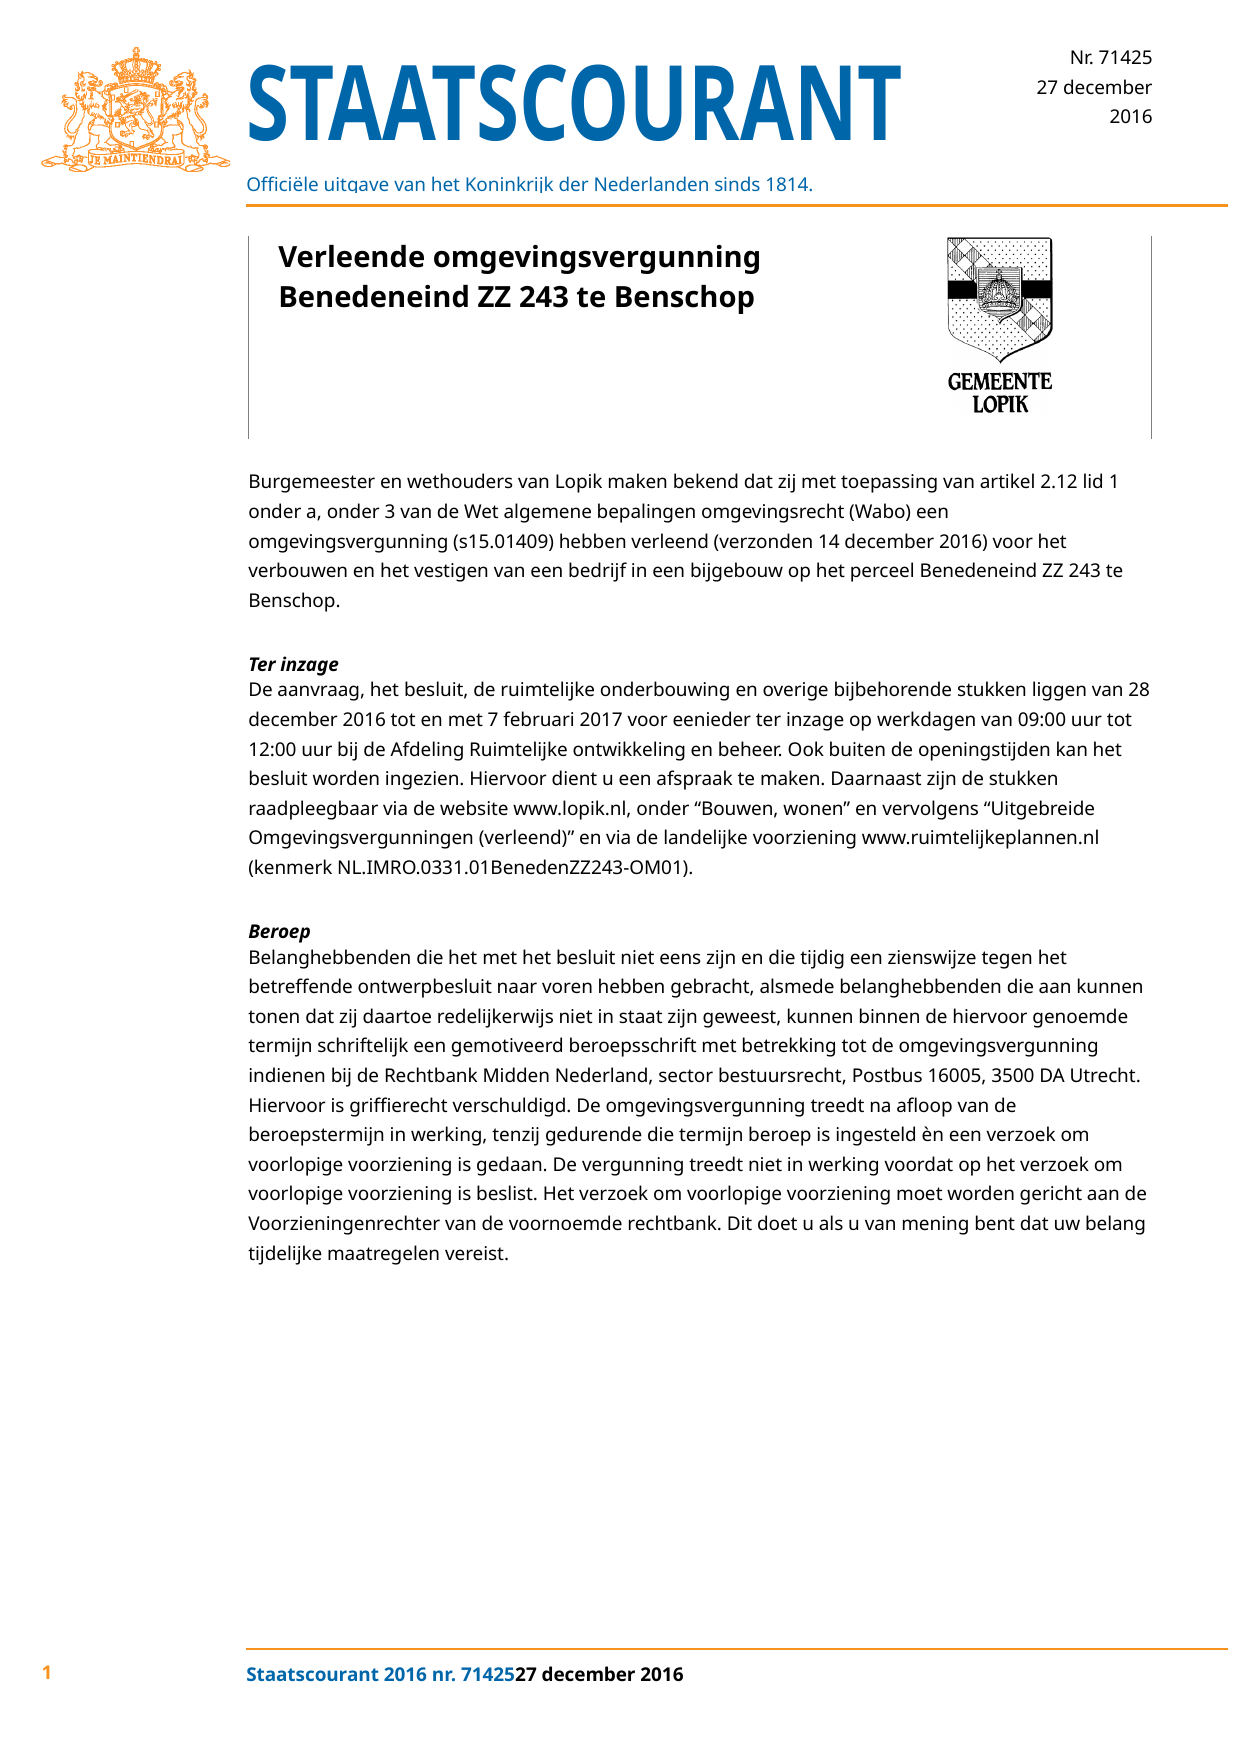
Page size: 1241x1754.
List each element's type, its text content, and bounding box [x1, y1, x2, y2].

table_header [850, 236, 946, 413]
text Beroep [248, 918, 1152, 944]
text Burgemeester en wethouders van Lopik maken bekend dat zij met toepassing van artikel 2.12 lid 1 onder a, onder 3 van de Wet algemene bepalingen omgevingsrecht (Wabo) een omgevingsvergunning (s15.01409) hebben verleend (verzonden 14 december 2016) voor het verbouwen en het vestigen van een bedrijf in een bijgebouw op het perceel Benedeneind ZZ 243 te Benschop. [248, 469, 1152, 613]
table_header [850, 414, 1151, 439]
text De aanvraag, het besluit, de ruimtelijke onderbouwing en overige bijbehorende stukken liggen van 28 december 2016 tot en met 7 februari 2017 voor eenieder ter inzage op werkdagen van 09:00 uur tot 12:00 uur bij de Afdeling Ruimtelijke ontwikkeling en beheer. Ook buiten de openingstijden kan het besluit worden ingezien. Hiervoor dient u een afspraak te maken. Daarnaast zijn de stukken raadpleegbaar via de website www.lopik.nl, onder “Bouwen, wonen” en vervolgens “Uitgebreide Omgevingsvergunningen (verleend)” en via de landelijke voorziening www.ruimtelijkeplannen.nl (kenmerk NL.IMRO.0331.01BenedenZZ243-OM01). [248, 677, 1152, 880]
table_header Verleende omgevingsvergunning Benedeneind ZZ 243 te Benschop [249, 236, 850, 439]
picture [946, 236, 1055, 414]
text Belanghebbenden die het met het besluit niet eens zijn en die tijdig een zienswijze tegen het betreffende ontwerpbesluit naar voren hebben gebracht, alsmede belanghebbenden die aan kunnen tonen dat zij daartoe redelijkerwijs niet in staat zijn geweest, kunnen binnen de hiervoor genoemde termijn schriftelijk een gemotiveerd beroepsschrift met betrekking tot de omgevingsvergunning indienen bij de Rechtbank Midden Nederland, sector bestuursrecht, Postbus 16005, 3500 DA Utrecht. Hiervoor is griffierecht verschuldigd. De omgevingsvergunning treedt na afloop van de beroepstermijn in werking, tenzij gedurende die termijn beroep is ingesteld èn een verzoek om voorlopige voorziening is gedaan. De vergunning treedt niet in werking voordat op het verzoek om voorlopige voorziening is beslist. Het verzoek om voorlopige voorziening moet worden gericht aan de Voorzieningenrechter van de voornoemde rechtbank. Dit doet u als u van mening bent dat uw belang tijdelijke maatregelen vereist. [248, 944, 1152, 1265]
table_header [1055, 236, 1151, 413]
picture [41, 47, 231, 172]
text Ter inzage [248, 651, 1152, 677]
